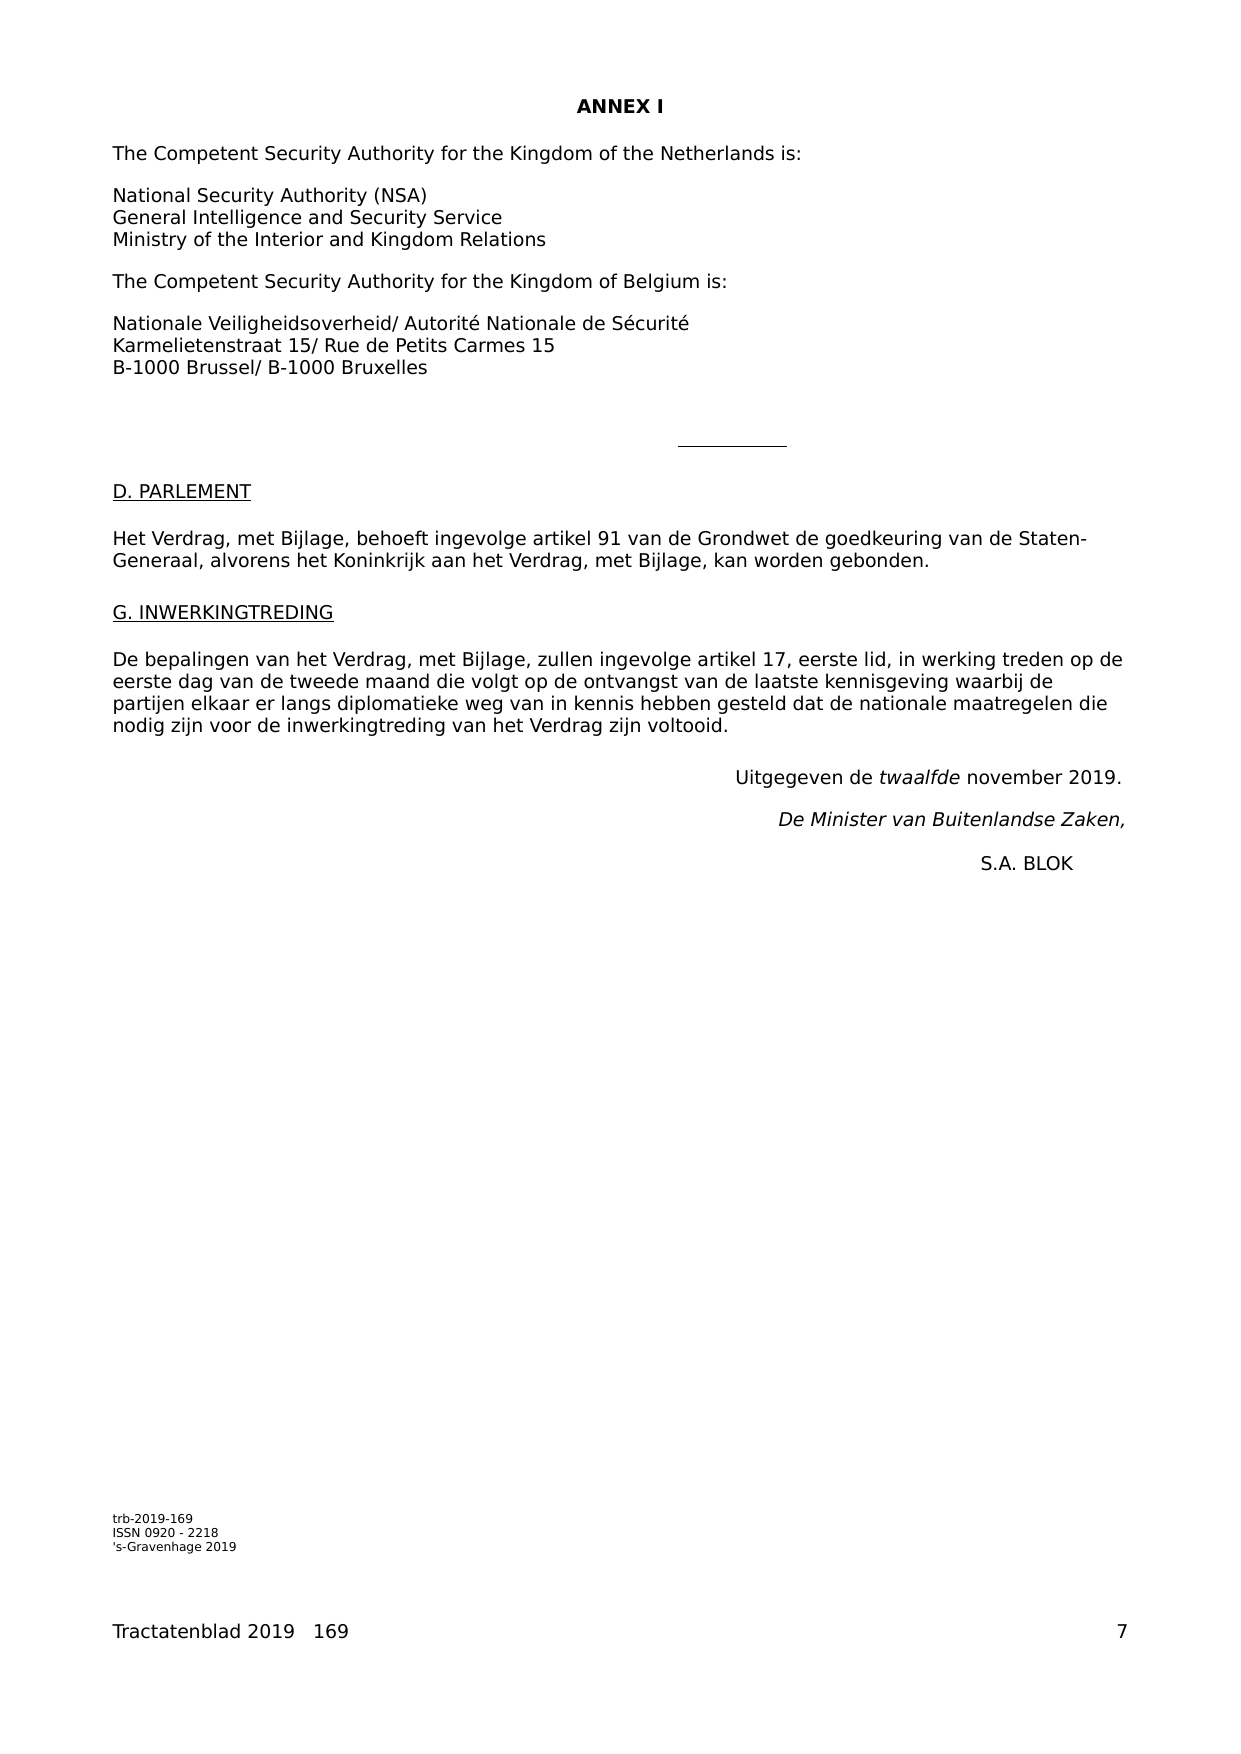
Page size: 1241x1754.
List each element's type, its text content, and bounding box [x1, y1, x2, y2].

text De Minister van Buitenlandse Zaken, S.A. BLOK [112, 808, 1128, 874]
text The Competent Security Authority for the Kingdom of the Netherlands is: [112, 143, 1128, 165]
text 's-Gravenhage 2019 [112, 1540, 346, 1554]
text National Security Authority (NSA) [112, 185, 1128, 207]
text General Intelligence and Security Service [112, 207, 1128, 229]
subtitle G. INWERKINGTREDING [112, 602, 1128, 624]
subtitle ANNEX I [112, 96, 1128, 118]
text The Competent Security Authority for the Kingdom of Belgium is: [112, 271, 1128, 293]
text Nationale Veiligheidsoverheid/ Autorité Nationale de Sécurité [112, 313, 1128, 335]
subtitle D. PARLEMENT [112, 481, 1128, 503]
text De bepalingen van het Verdrag, met Bijlage, zullen ingevolge artikel 17, eerste lid, in werking treden op de eerste dag van de tweede maand die volgt op de ontvangst van de laatste kennisgeving waarbij de partijen elkaar er langs diplomatieke weg van in kennis hebben gesteld dat de nationale maatregelen die nodig zijn voor de inwerkingtreding van het Verdrag zijn voltooid. [112, 649, 1128, 737]
text ISSN 0920 - 2218 [112, 1526, 346, 1540]
text Ministry of the Interior and Kingdom Relations [112, 229, 1128, 251]
text Het Verdrag, met Bijlage, behoeft ingevolge artikel 91 van de Grondwet de goedkeuring van de Staten-Generaal, alvorens het Koninkrijk aan het Verdrag, met Bijlage, kan worden gebonden. [112, 528, 1128, 572]
text trb-2019-169 [112, 1512, 346, 1526]
text B-1000 Brussel/ B-1000 Bruxelles [112, 357, 1128, 379]
text Karmelietenstraat 15/ Rue de Petits Carmes 15 [112, 335, 1128, 357]
text Uitgegeven de twaalfde november 2019. [112, 767, 1128, 788]
